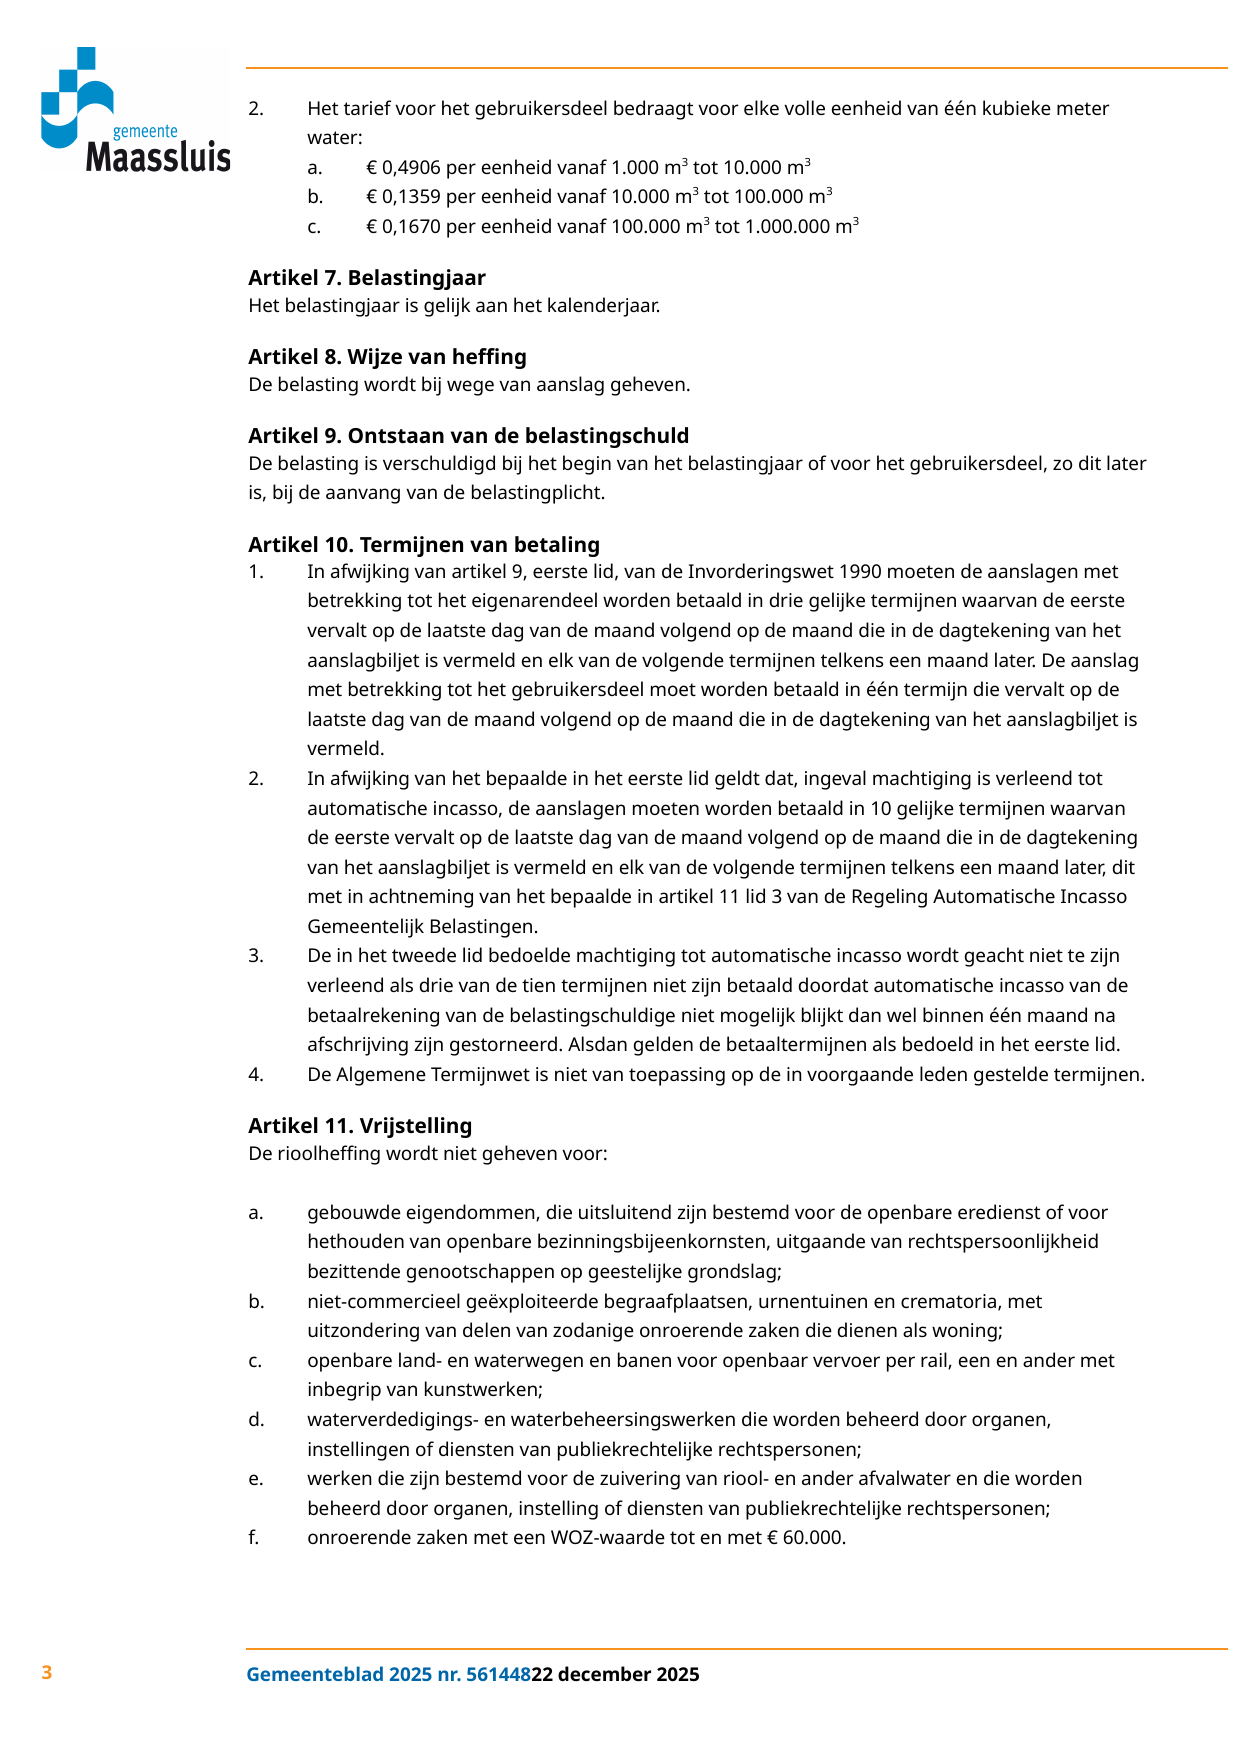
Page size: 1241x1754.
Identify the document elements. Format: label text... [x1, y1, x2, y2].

list openbare land- en waterwegen en banen voor openbaar vervoer per rail, een en ander met inbegrip van kunstwerken; [248, 1347, 1152, 1402]
list In afwijking van het bepaalde in het eerste lid geldt dat, ingeval machtiging is verleend tot automatische incasso, de aanslagen moeten worden betaald in 10 gelijke termijnen waarvan de eerste vervalt op de laatste dag van de maand volgend op de maand die in de dagtekening van het aanslagbiljet is vermeld en elk van de volgende termijnen telkens een maand later, dit met in achtneming van het bepaalde in artikel 11 lid 3 van de Regeling Automatische Incasso Gemeentelijk Belastingen. [248, 765, 1152, 939]
list € 0,1359 per eenheid vanaf 10.000 m3 tot 100.000 m3 [307, 183, 1152, 209]
text Het belastingjaar is gelijk aan het kalenderjaar. [248, 292, 1152, 318]
text Artikel 11. Vrijstelling [248, 1111, 1152, 1140]
list € 0,4906 per eenheid vanaf 1.000 m3 tot 10.000 m3 [307, 154, 1152, 180]
list In afwijking van artikel 9, eerste lid, van de Invorderingswet 1990 moeten de aanslagen met betrekking tot het eigenarendeel worden betaald in drie gelijke termijnen waarvan de eerste vervalt op de laatste dag van de maand volgend op de maand die in de dagtekening van het aanslagbiljet is vermeld en elk van de volgende termijnen telkens een maand later. De aanslag met betrekking tot het gebruikersdeel moet worden betaald in één termijn die vervalt op de laatste dag van de maand volgend op de maand die in de dagtekening van het aanslagbiljet is vermeld. [248, 558, 1152, 761]
list niet-commercieel geëxploiteerde begraafplaatsen, urnentuinen en crematoria, met uitzondering van delen van zodanige onroerende zaken die dienen als woning; [248, 1288, 1152, 1343]
list werken die zijn bestemd voor de zuivering van riool- en ander afvalwater en die worden beheerd door organen, instelling of diensten van publiekrechtelijke rechtspersonen; [248, 1465, 1152, 1521]
text Artikel 7. Belastingjaar [248, 263, 1152, 292]
list De in het tweede lid bedoelde machtiging tot automatische incasso wordt geacht niet te zijn verleend als drie van de tien termijnen niet zijn betaald doordat automatische incasso van de betaalrekening van de belastingschuldige niet mogelijk blijkt dan wel binnen één maand na afschrijving zijn gestorneerd. Alsdan gelden de betaaltermijnen als bedoeld in het eerste lid. [248, 943, 1152, 1057]
list onroerende zaken met een WOZ-waarde tot en met € 60.000. [248, 1524, 1152, 1550]
text De belasting is verschuldigd bij het begin van het belastingjaar of voor het gebruikersdeel, zo dit later is, bij de aanvang van de belastingplicht. [248, 450, 1152, 505]
text Artikel 9. Ontstaan van de belastingschuld [248, 421, 1152, 450]
text De belasting wordt bij wege van aanslag geheven. [248, 371, 1152, 397]
text Artikel 10. Termijnen van betaling [248, 530, 1152, 558]
picture [41, 47, 77, 92]
list gebouwde eigendommen, die uitsluitend zijn bestemd voor de openbare eredienst of voor hethouden van openbare bezinningsbijeenkornsten, uitgaande van rechtspersoonlijkheid bezittende genootschappen op geestelijke grondslag; [248, 1199, 1152, 1284]
list De Algemene Termijnwet is niet van toepassing op de in voorgaande leden gestelde termijnen. [248, 1061, 1152, 1087]
list Het tarief voor het gebruikersdeel bedraagt voor elke volle eenheid van één kubieke meter water: [248, 95, 1152, 150]
picture [41, 47, 231, 172]
list waterverdedigings- en waterbeheersingswerken die worden beheerd door organen, instellingen of diensten van publiekrechtelijke rechtspersonen; [248, 1406, 1152, 1461]
text De rioolheffing wordt niet geheven voor: [248, 1140, 1152, 1166]
list € 0,1670 per eenheid vanaf 100.000 m3 tot 1.000.000 m3 [307, 213, 1152, 239]
text Artikel 8. Wijze van heffing [248, 342, 1152, 371]
